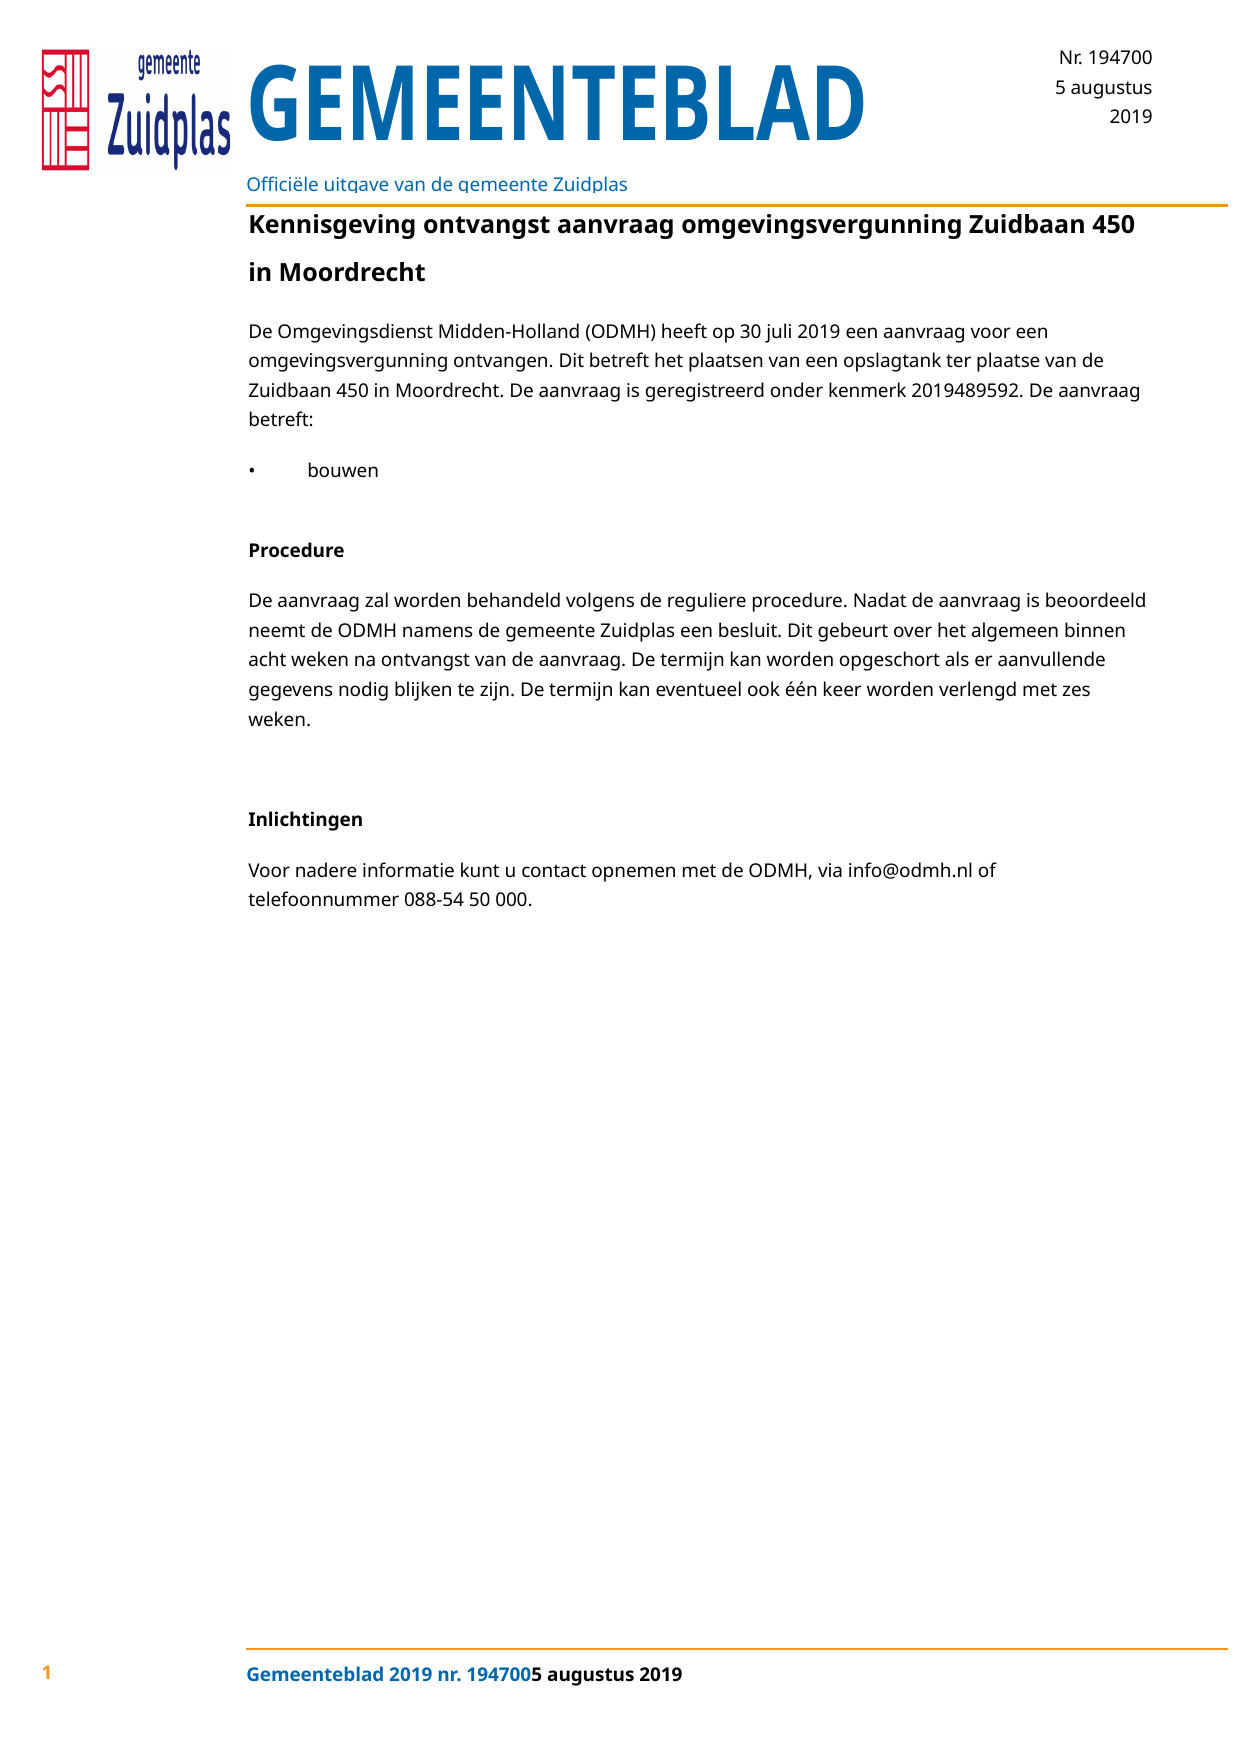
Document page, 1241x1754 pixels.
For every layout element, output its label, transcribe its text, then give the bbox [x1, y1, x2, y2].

picture [41, 47, 231, 172]
text De aanvraag zal worden behandeld volgens de reguliere procedure. Nadat de aanvraag is beoordeeld neemt de ODMH namens de gemeente Zuidplas een besluit. Dit gebeurt over het algemeen binnen acht weken na ontvangst van de aanvraag. De termijn kan worden opgeschort als er aanvullende gegevens nodig blijken te zijn. De termijn kan eventueel ook één keer worden verlengd met zes weken. [248, 587, 1152, 732]
text Inlichtingen [248, 807, 1152, 832]
list bouwen [248, 457, 1152, 483]
text Voor nadere informatie kunt u contact opnemen met de ODMH, via info@odmh.nl of telefoonnummer 088-54 50 000. [248, 857, 1152, 912]
text De Omgevingsdienst Midden-Holland (ODMH) heeft op 30 juli 2019 een aanvraag voor een omgevingsvergunning ontvangen. Dit betreft het plaatsen van een opslagtank ter plaatse van de Zuidbaan 450 in Moordrecht. De aanvraag is geregistreerd onder kenmerk 2019489592. De aanvraag betreft: [248, 318, 1152, 432]
text Procedure [248, 537, 1152, 563]
text Kennisgeving ontvangst aanvraag omgevingsvergunning Zuidbaan 450 in Moordrecht [248, 207, 1152, 288]
